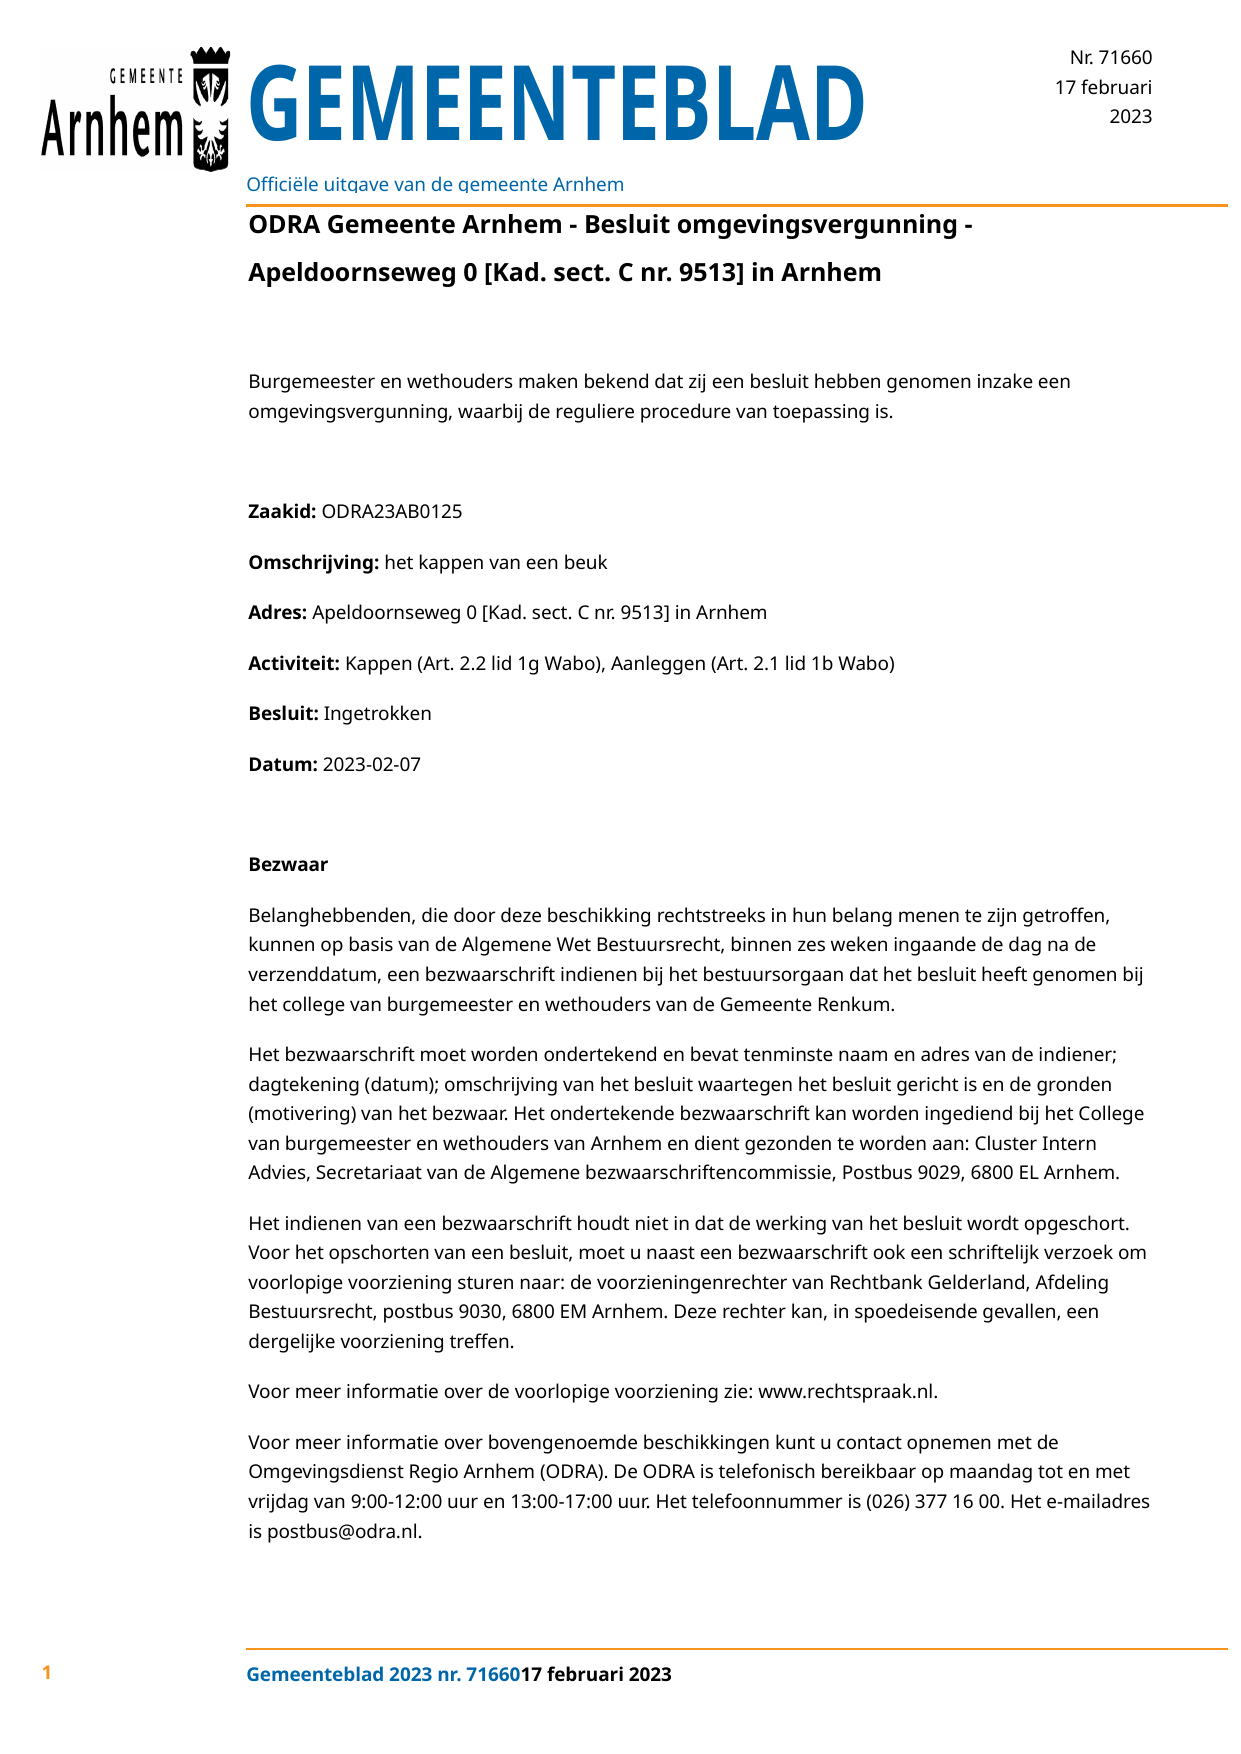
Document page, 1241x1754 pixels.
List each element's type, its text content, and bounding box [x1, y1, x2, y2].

text Besluit: Ingetrokken [248, 700, 1152, 726]
text Adres: Apeldoornseweg 0 [Kad. sect. C nr. 9513] in Arnhem [248, 599, 1152, 625]
text Activiteit: Kappen (Art. 2.2 lid 1g Wabo), Aanleggen (Art. 2.1 lid 1b Wabo) [248, 650, 1152, 676]
text Belanghebbenden, die door deze beschikking rechtstreeks in hun belang menen te zijn getroffen, kunnen op basis van de Algemene Wet Bestuursrecht, binnen zes weken ingaande de dag na de verzenddatum, een bezwaarschrift indienen bij het bestuursorgaan dat het besluit heeft genomen bij het college van burgemeester en wethouders van de Gemeente Renkum. [248, 902, 1152, 1017]
text Voor meer informatie over de voorlopige voorziening zie: www.rechtspraak.nl. [248, 1379, 1152, 1404]
text Voor meer informatie over bovengenoemde beschikkingen kunt u contact opnemen met de Omgevingsdienst Regio Arnhem (ODRA). De ODRA is telefonisch bereikbaar op maandag tot en met vrijdag van 9:00-12:00 uur en 13:00-17:00 uur. Het telefoonnummer is (026) 377 16 00. Het e-mailadres is postbus@odra.nl. [248, 1429, 1152, 1544]
text Het bezwaarschrift moet worden ondertekend en bevat tenminste naam en adres van de indiener; dagtekening (datum); omschrijving van het besluit waartegen het besluit gericht is en de gronden (motivering) van het bezwaar. Het ondertekende bezwaarschrift kan worden ingediend bij het College van burgemeester en wethouders van Arnhem en dient gezonden te worden aan: Cluster Intern Advies, Secretariaat van de Algemene bezwaarschriftencommissie, Postbus 9029, 6800 EL Arnhem. [248, 1041, 1152, 1185]
text Omschrijving: het kappen van een beuk [248, 549, 1152, 575]
text Zaakid: ODRA23AB0125 [248, 499, 1152, 524]
text Datum: 2023-02-07 [248, 751, 1152, 777]
text Bezwaar [248, 852, 1152, 877]
text ODRA Gemeente Arnhem - Besluit omgevingsvergunning - Apeldoornseweg 0 [Kad. sect. C nr. 9513] in Arnhem [248, 207, 1152, 288]
text Het indienen van een bezwaarschrift houdt niet in dat de werking van het besluit wordt opgeschort. Voor het opschorten van een besluit, moet u naast een bezwaarschrift ook een schriftelijk verzoek om voorlopige voorziening sturen naar: de voorzieningenrechter van Rechtbank Gelderland, Afdeling Bestuursrecht, postbus 9030, 6800 EM Arnhem. Deze rechter kan, in spoedeisende gevallen, een dergelijke voorziening treffen. [248, 1210, 1152, 1354]
picture [41, 47, 231, 172]
text Burgemeester en wethouders maken bekend dat zij een besluit hebben genomen inzake een omgevingsvergunning, waarbij de reguliere procedure van toepassing is. [248, 368, 1152, 424]
